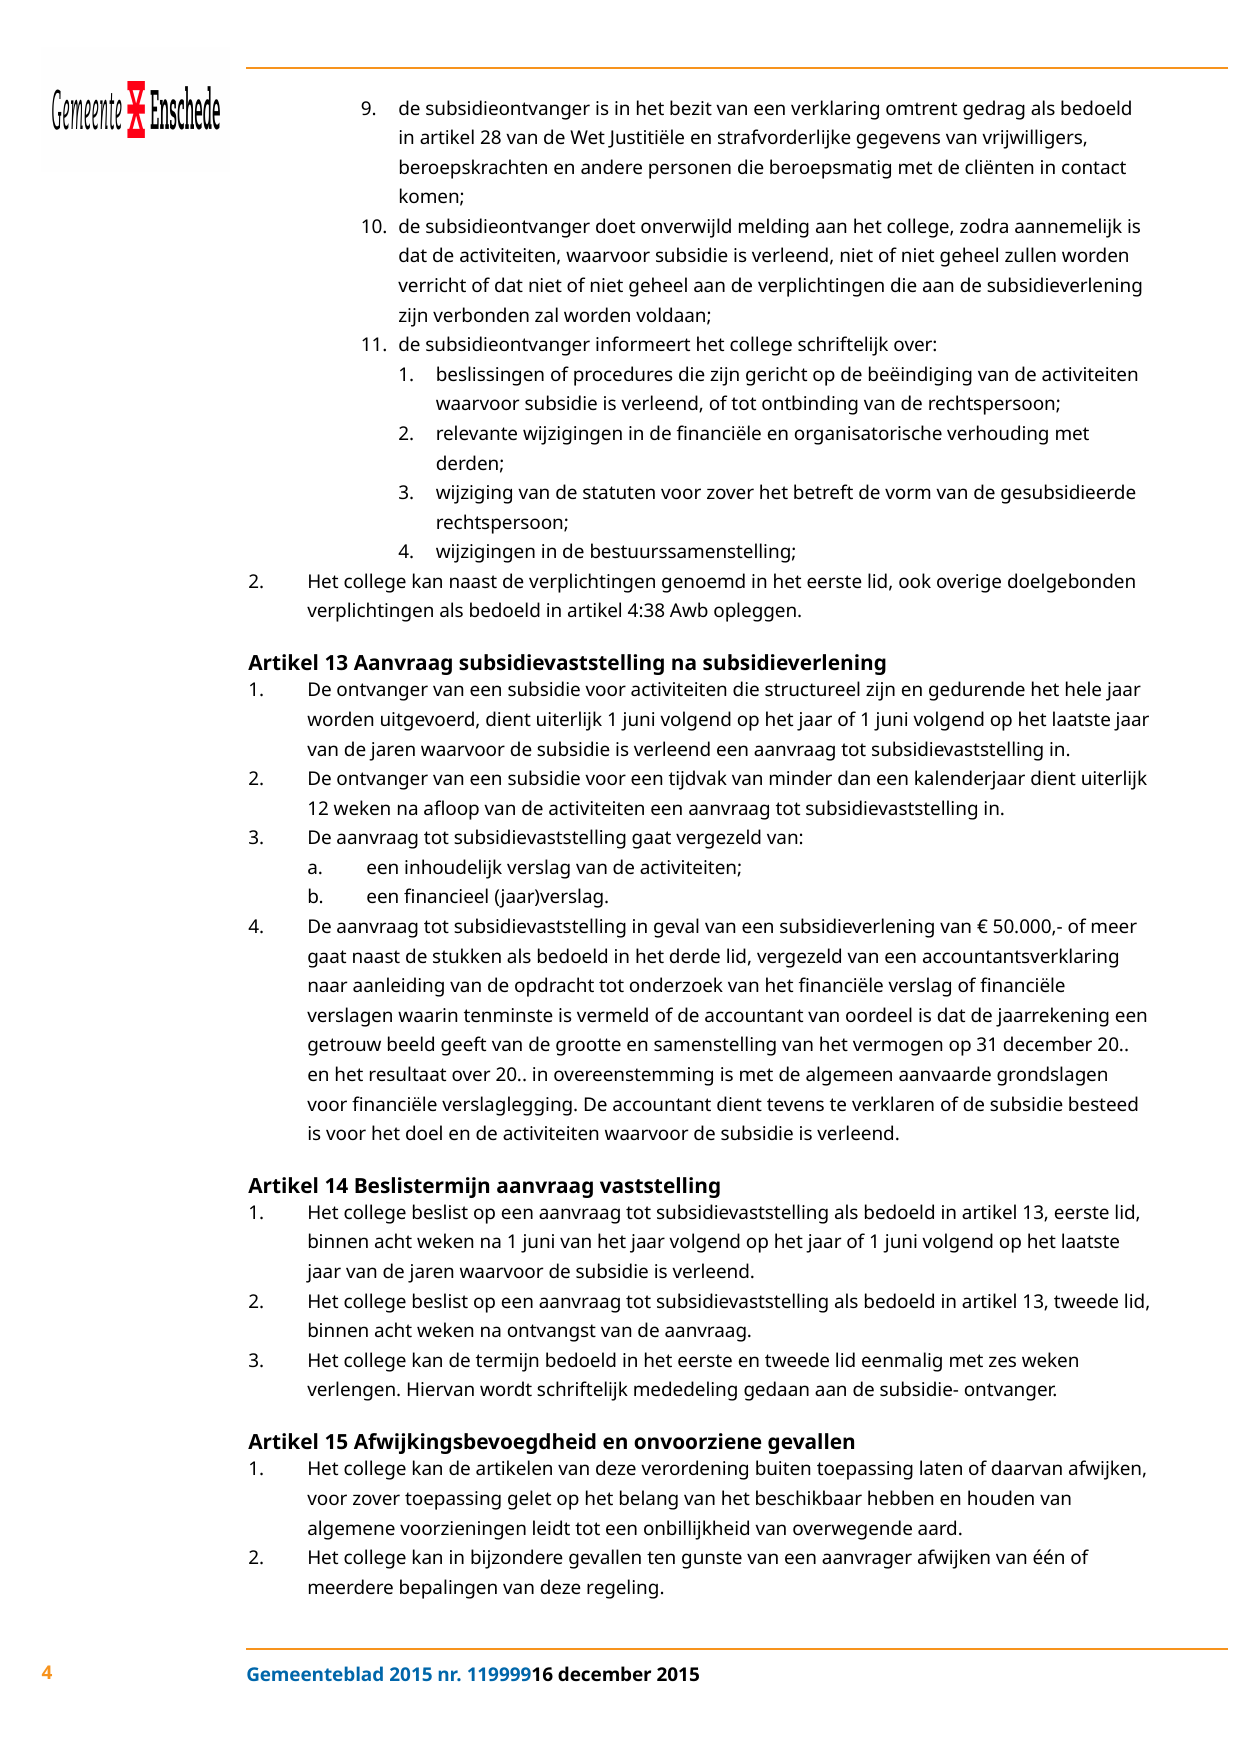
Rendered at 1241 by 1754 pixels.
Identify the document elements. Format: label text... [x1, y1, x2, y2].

text Artikel 13 Aanvraag subsidievaststelling na subsidieverlening [248, 648, 1152, 677]
list De aanvraag tot subsidievaststelling gaat vergezeld van: [248, 824, 1152, 850]
list beslissingen of procedures die zijn gericht op de beëindiging van de activiteiten waarvoor subsidie is verleend, of tot ontbinding van de rechtspersoon; [398, 361, 1152, 416]
list De ontvanger van een subsidie voor activiteiten die structureel zijn en gedurende het hele jaar worden uitgevoerd, dient uiterlijk 1 juni volgend op het jaar of 1 juni volgend op het laatste jaar van de jaren waarvoor de subsidie is verleend een aanvraag tot subsidievaststelling in. [248, 677, 1152, 761]
list een inhoudelijk verslag van de activiteiten; [307, 854, 1152, 880]
list relevante wijzigingen in de financiële en organisatorische verhouding met derden; [398, 420, 1152, 476]
list Het college kan in bijzondere gevallen ten gunste van een aanvrager afwijken van één of meerdere bepalingen van deze regeling. [248, 1544, 1152, 1599]
list Het college kan de artikelen van deze verordening buiten toepassing laten of daarvan afwijken, voor zover toepassing gelet op het belang van het beschikbaar hebben en houden van algemene voorzieningen leidt tot een onbillijkheid van overwegende aard. [248, 1456, 1152, 1540]
list Het college beslist op een aanvraag tot subsidievaststelling als bedoeld in artikel 13, tweede lid, binnen acht weken na ontvangst van de aanvraag. [248, 1288, 1152, 1343]
text Artikel 14 Beslistermijn aanvraag vaststelling [248, 1171, 1152, 1199]
list Het college beslist op een aanvraag tot subsidievaststelling als bedoeld in artikel 13, eerste lid, binnen acht weken na 1 juni van het jaar volgend op het jaar of 1 juni volgend op het laatste jaar van de jaren waarvoor de subsidie is verleend. [248, 1199, 1152, 1284]
list Het college kan naast de verplichtingen genoemd in het eerste lid, ook overige doelgebonden verplichtingen als bedoeld in artikel 4:38 Awb opleggen. [248, 568, 1152, 623]
list De aanvraag tot subsidievaststelling in geval van een subsidieverlening van € 50.000,- of meer gaat naast de stukken als bedoeld in het derde lid, vergezeld van een accountantsverklaring naar aanleiding van de opdracht tot onderzoek van het financiële verslag of financiële verslagen waarin tenminste is vermeld of de accountant van oordeel is dat de jaarrekening een getrouw beeld geeft van de grootte en samenstelling van het vermogen op 31 december 20.. en het resultaat over 20.. in overeenstemming is met de algemeen aanvaarde grondslagen voor financiële verslaglegging. De accountant dient tevens te verklaren of de subsidie besteed is voor het doel en de activiteiten waarvoor de subsidie is verleend. [248, 913, 1152, 1146]
list De ontvanger van een subsidie voor een tijdvak van minder dan een kalenderjaar dient uiterlijk 12 weken na afloop van de activiteiten een aanvraag tot subsidievaststelling in. [248, 765, 1152, 821]
text Artikel 15 Afwijkingsbevoegdheid en onvoorziene gevallen [248, 1427, 1152, 1456]
list de subsidieontvanger is in het bezit van een verklaring omtrent gedrag als bedoeld in artikel 28 van de Wet Justitiële en strafvorderlijke gegevens van vrijwilligers, beroepskrachten en andere personen die beroepsmatig met de cliënten in contact komen; [361, 95, 1152, 209]
list Het college kan de termijn bedoeld in het eerste en tweede lid eenmalig met zes weken verlengen. Hiervan wordt schriftelijk mededeling gedaan aan de subsidie- ontvanger. [248, 1347, 1152, 1402]
list wijzigingen in de bestuurssamenstelling; [398, 538, 1152, 564]
list de subsidieontvanger informeert het college schriftelijk over: [361, 331, 1152, 357]
list wijziging van de statuten voor zover het betreft de vorm van de gesubsidieerde rechtspersoon; [398, 479, 1152, 535]
list de subsidieontvanger doet onverwijld melding aan het college, zodra aannemelijk is dat de activiteiten, waarvoor subsidie is verleend, niet of niet geheel zullen worden verricht of dat niet of niet geheel aan de verplichtingen die aan de subsidieverlening zijn verbonden zal worden voldaan; [361, 213, 1152, 328]
picture [41, 47, 231, 172]
list een financieel (jaar)verslag. [307, 884, 1152, 909]
